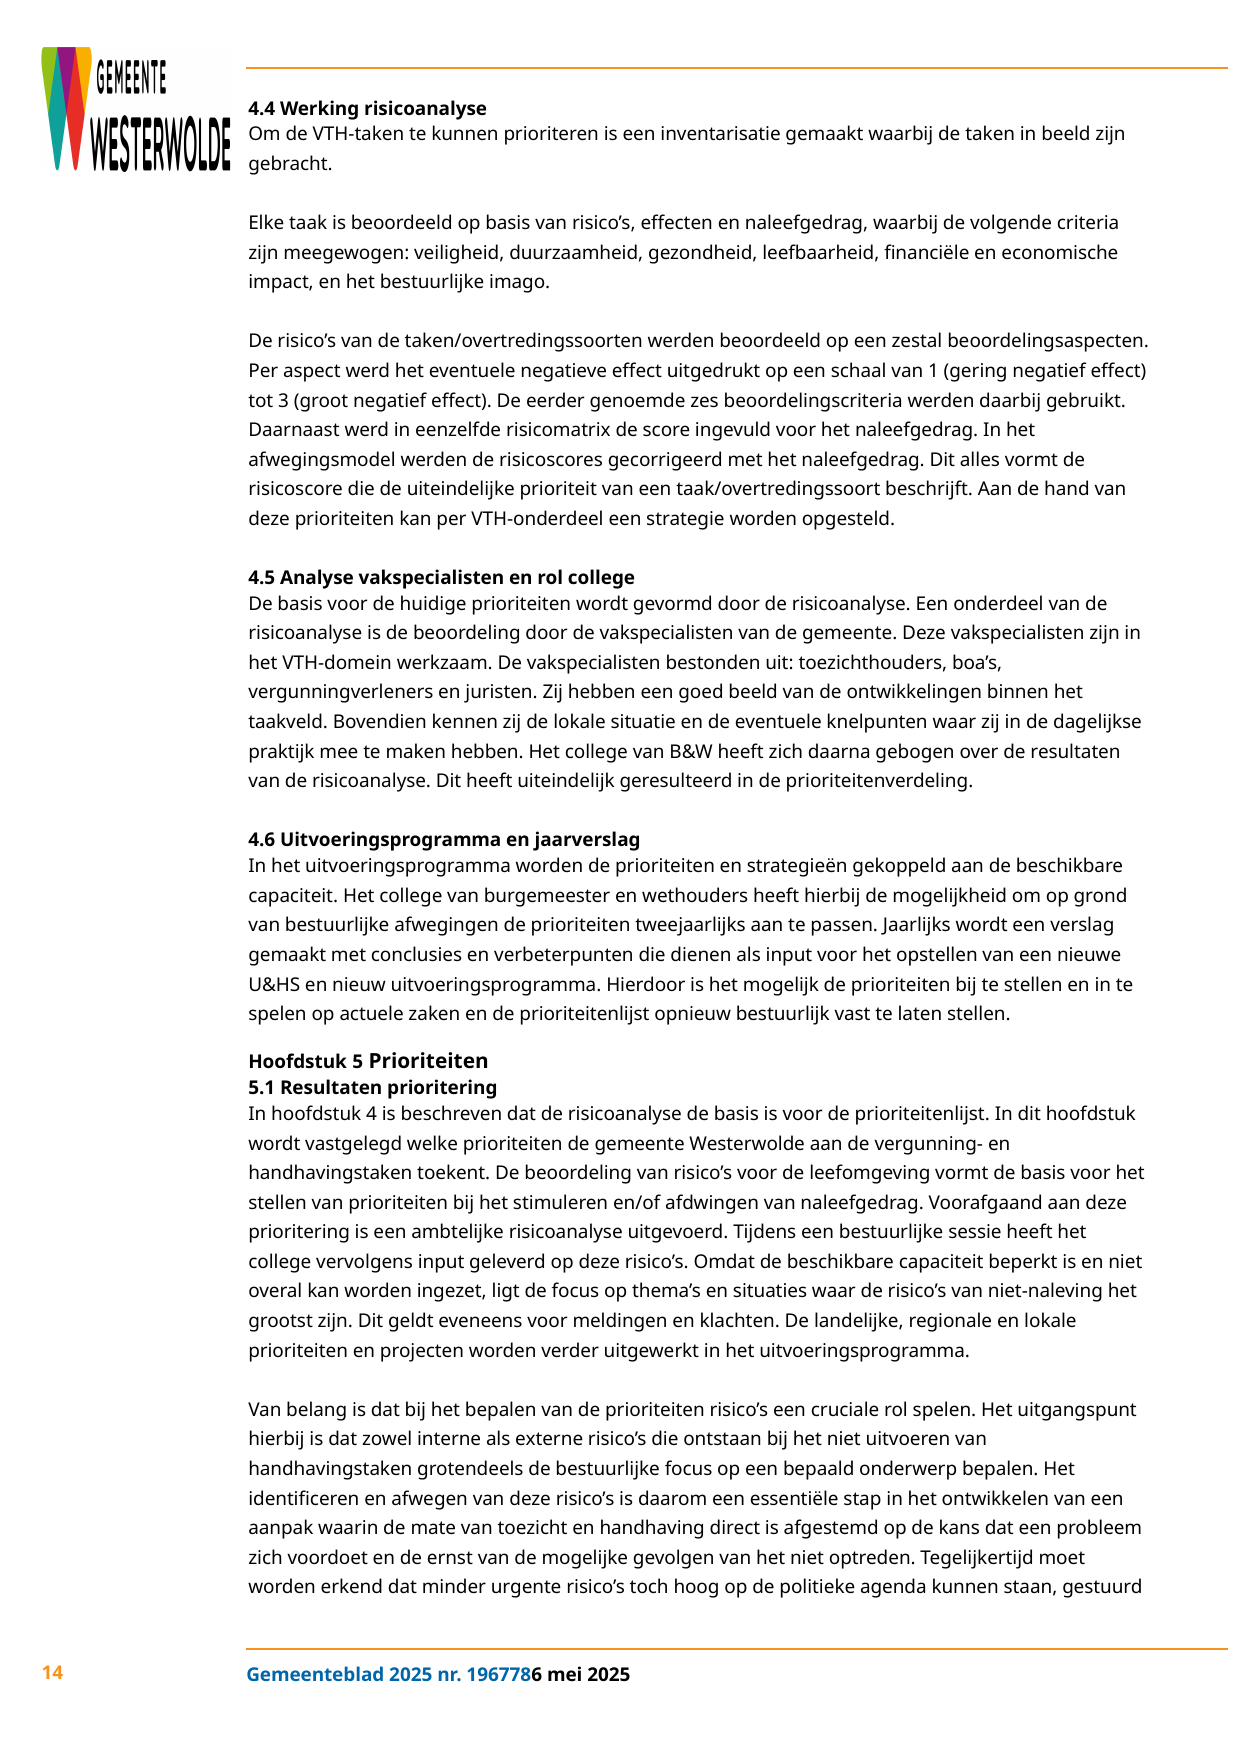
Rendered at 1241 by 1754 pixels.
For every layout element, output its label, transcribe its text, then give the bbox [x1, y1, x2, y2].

text Om de VTH-taken te kunnen prioriteren is een inventarisatie gemaakt waarbij de taken in beeld zijn gebracht. [248, 121, 1152, 176]
text De risico’s van de taken/overtredingssoorten werden beoordeeld op een zestal beoordelingsaspecten. Per aspect werd het eventuele negatieve effect uitgedrukt op een schaal van 1 (gering negatief effect) tot 3 (groot negatief effect). De eerder genoemde zes beoordelingscriteria werden daarbij gebruikt. Daarnaast werd in eenzelfde risicomatrix de score ingevuld voor het naleefgedrag. In het afwegingsmodel werden de risicoscores gecorrigeerd met het naleefgedrag. Dit alles vormt de risicoscore die de uiteindelijke prioriteit van een taak/overtredingssoort beschrijft. Aan de hand van deze prioriteiten kan per VTH-onderdeel een strategie worden opgesteld. [248, 328, 1152, 531]
text 4.4 Werking risicoanalyse [248, 95, 1152, 121]
text In hoofdstuk 4 is beschreven dat de risicoanalyse de basis is voor de prioriteitenlijst. In dit hoofdstuk wordt vastgelegd welke prioriteiten de gemeente Westerwolde aan de vergunning- en handhavingstaken toekent. De beoordeling van risico’s voor de leefomgeving vormt de basis voor het stellen van prioriteiten bij het stimuleren en/of afdwingen van naleefgedrag. Voorafgaand aan deze prioritering is een ambtelijke risicoanalyse uitgevoerd. Tijdens een bestuurlijke sessie heeft het college vervolgens input geleverd op deze risico’s. Omdat de beschikbare capaciteit beperkt is en niet overal kan worden ingezet, ligt de focus op thema’s en situaties waar de risico’s van niet-naleving het grootst zijn. Dit geldt eveneens voor meldingen en klachten. De landelijke, regionale en lokale prioriteiten en projecten worden verder uitgewerkt in het uitvoeringsprogramma. [248, 1100, 1152, 1362]
text In het uitvoeringsprogramma worden de prioriteiten en strategieën gekoppeld aan de beschikbare capaciteit. Het college van burgemeester en wethouders heeft hierbij de mogelijkheid om op grond van bestuurlijke afwegingen de prioriteiten tweejaarlijks aan te passen. Jaarlijks wordt een verslag gemaakt met conclusies en verbeterpunten die dienen als input voor het opstellen van een nieuwe U&HS en nieuw uitvoeringsprogramma. Hierdoor is het mogelijk de prioriteiten bij te stellen en in te spelen op actuele zaken en de prioriteitenlijst opnieuw bestuurlijk vast te laten stellen. [248, 852, 1152, 1026]
text 5.1 Resultaten prioritering [248, 1074, 1152, 1100]
text 4.5 Analyse vakspecialisten en rol college [248, 564, 1152, 590]
text 4.6 Uitvoeringsprogramma en jaarverslag [248, 827, 1152, 852]
text Van belang is dat bij het bepalen van de prioriteiten risico’s een cruciale rol spelen. Het uitgangspunt hierbij is dat zowel interne als externe risico’s die ontstaan bij het niet uitvoeren van handhavingstaken grotendeels de bestuurlijke focus op een bepaald onderwerp bepalen. Het identificeren en afwegen van deze risico’s is daarom een essentiële stap in het ontwikkelen van een aanpak waarin de mate van toezicht en handhaving direct is afgestemd op de kans dat een probleem zich voordoet en de ernst van de mogelijke gevolgen van het niet optreden. Tegelijkertijd moet worden erkend dat minder urgente risico’s toch hoog op de politieke agenda kunnen staan, gestuurd [248, 1396, 1152, 1599]
text Elke taak is beoordeeld op basis van risico’s, effecten en naleefgedrag, waarbij de volgende criteria zijn meegewogen: veiligheid, duurzaamheid, gezondheid, leefbaarheid, financiële en economische impact, en het bestuurlijke imago. [248, 209, 1152, 294]
text Hoofdstuk 5 Prioriteiten [248, 1046, 1152, 1074]
text De basis voor de huidige prioriteiten wordt gevormd door de risicoanalyse. Een onderdeel van de risicoanalyse is de beoordeling door de vakspecialisten van de gemeente. Deze vakspecialisten zijn in het VTH-domein werkzaam. De vakspecialisten bestonden uit: toezichthouders, boa’s, vergunningverleners en juristen. Zij hebben een goed beeld van de ontwikkelingen binnen het taakveld. Bovendien kennen zij de lokale situatie en de eventuele knelpunten waar zij in de dagelijkse praktijk mee te maken hebben. Het college van B&W heeft zich daarna gebogen over de resultaten van de risicoanalyse. Dit heeft uiteindelijk geresulteerd in de prioriteitenverdeling. [248, 590, 1152, 793]
picture [41, 47, 231, 172]
